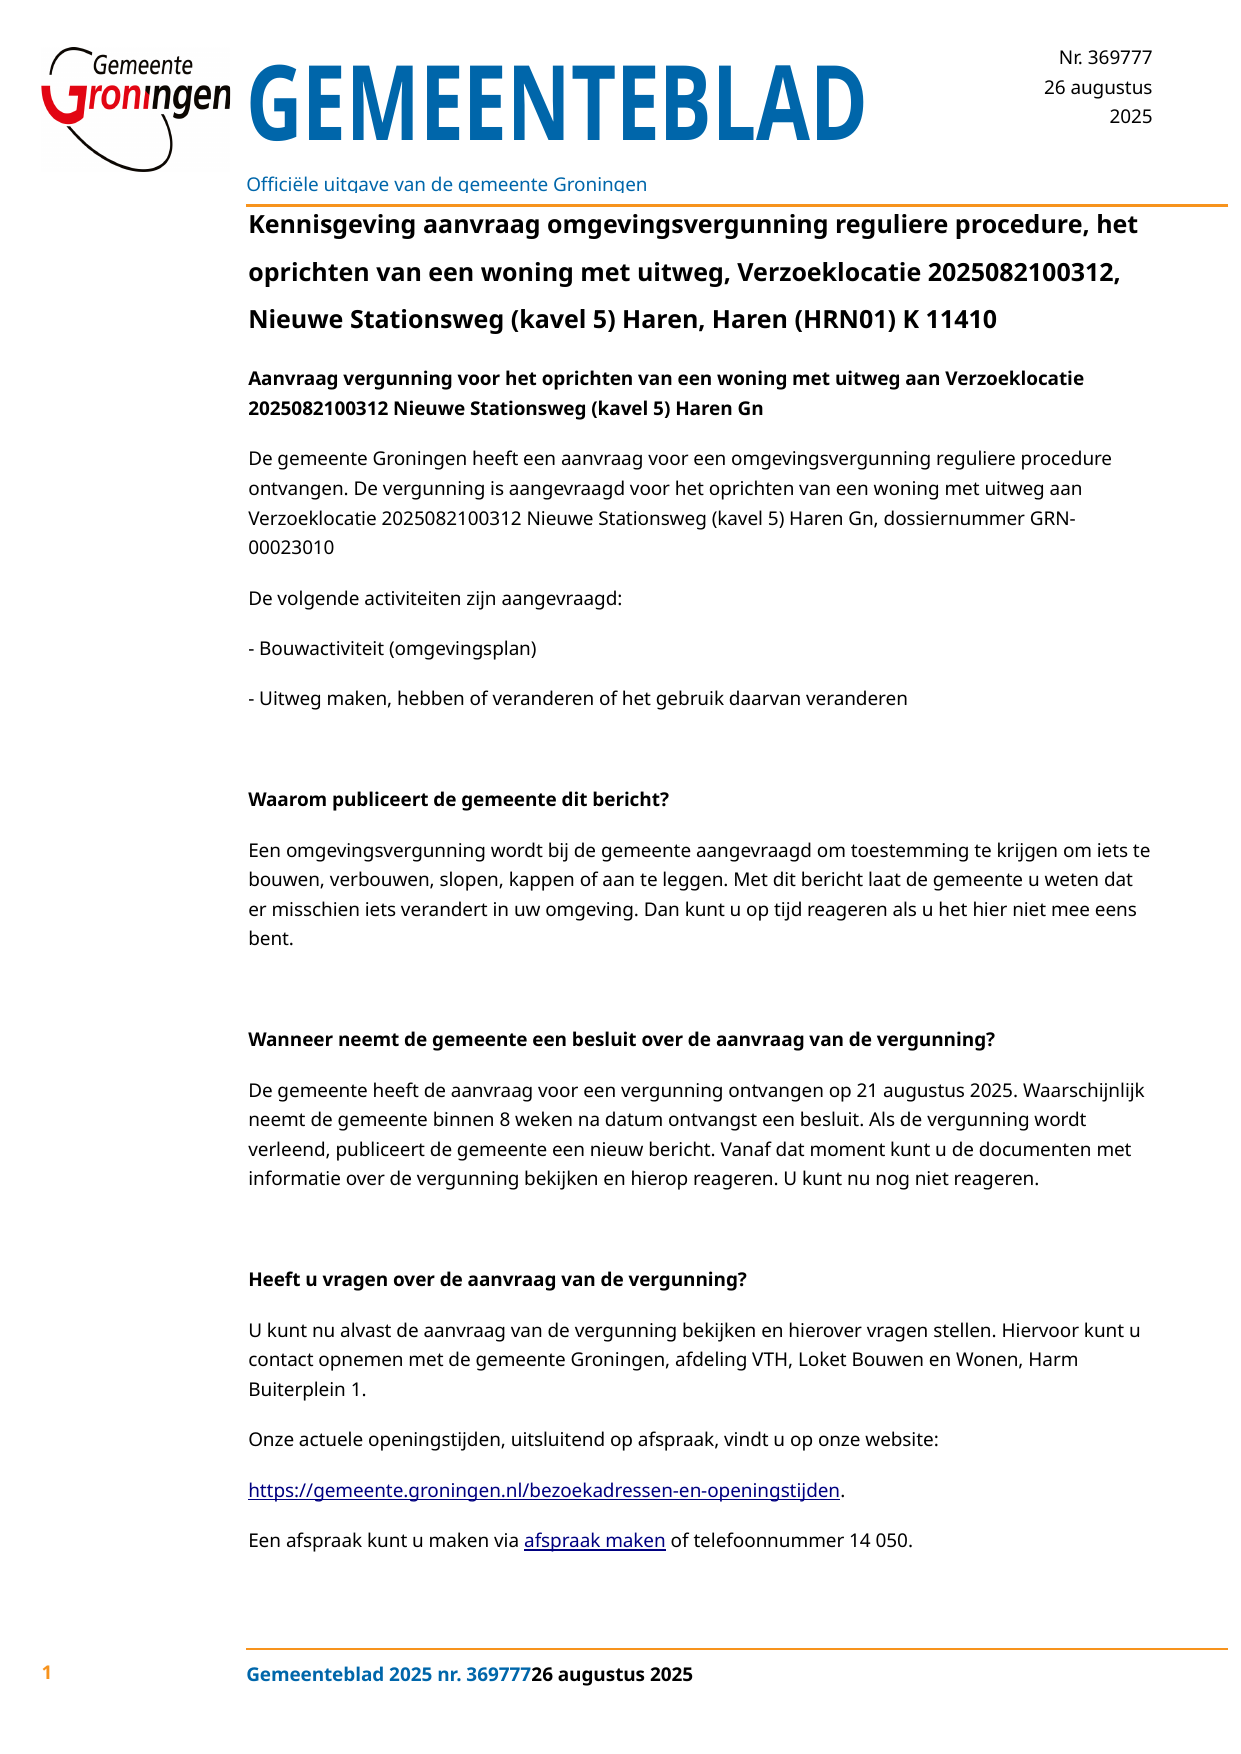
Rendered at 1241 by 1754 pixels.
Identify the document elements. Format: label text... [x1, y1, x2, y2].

text De gemeente Groningen heeft een aanvraag voor een omgevingsvergunning reguliere procedure ontvangen. De vergunning is aangevraagd voor het oprichten van een woning met uitweg aan Verzoeklocatie 2025082100312 Nieuwe Stationsweg (kavel 5) Haren Gn, dossiernummer GRN-00023010 [248, 446, 1152, 560]
text - Uitweg maken, hebben of veranderen of het gebruik daarvan veranderen [248, 686, 1152, 711]
text Een omgevingsvergunning wordt bij de gemeente aangevraagd om toestemming te krijgen om iets te bouwen, verbouwen, slopen, kappen of aan te leggen. Met dit bericht laat de gemeente u weten dat er misschien iets verandert in uw omgeving. Dan kunt u op tijd reageren als u het hier niet mee eens bent. [248, 837, 1152, 951]
text Aanvraag vergunning voor het oprichten van een woning met uitweg aan Verzoeklocatie 2025082100312 Nieuwe Stationsweg (kavel 5) Haren Gn [248, 366, 1152, 421]
text Wanneer neemt de gemeente een besluit over de aanvraag van de vergunning? [248, 1026, 1152, 1052]
text De volgende activiteiten zijn aangevraagd: [248, 585, 1152, 610]
text Kennisgeving aanvraag omgevingsvergunning reguliere procedure, het oprichten van een woning met uitweg, Verzoeklocatie 2025082100312, Nieuwe Stationsweg (kavel 5) Haren, Haren (HRN01) K 11410 [248, 207, 1152, 336]
text Heeft u vragen over de aanvraag van de vergunning? [248, 1266, 1152, 1292]
text De gemeente heeft de aanvraag voor een vergunning ontvangen op 21 augustus 2025. Waarschijnlijk neemt de gemeente binnen 8 weken na datum ontvangst een besluit. Als de vergunning wordt verleend, publiceert de gemeente een nieuw bericht. Vanaf dat moment kunt u de documenten met informatie over de vergunning bekijken en hierop reageren. U kunt nu nog niet reageren. [248, 1077, 1152, 1191]
picture [41, 47, 231, 172]
text - Bouwactiviteit (omgevingsplan) [248, 635, 1152, 661]
text Waarom publiceert de gemeente dit bericht? [248, 786, 1152, 812]
text Een afspraak kunt u maken via afspraak maken of telefoonnummer 14 050. [248, 1527, 1152, 1553]
text U kunt nu alvast de aanvraag van de vergunning bekijken en hierover vragen stellen. Hiervoor kunt u contact opnemen met de gemeente Groningen, afdeling VTH, Loket Bouwen en Wonen, Harm Buiterplein 1. [248, 1317, 1152, 1402]
text Onze actuele openingstijden, uitsluitend op afspraak, vindt u op onze website: [248, 1426, 1152, 1452]
text https://gemeente.groningen.nl/bezoekadressen-en-openingstijden. [248, 1477, 1152, 1502]
